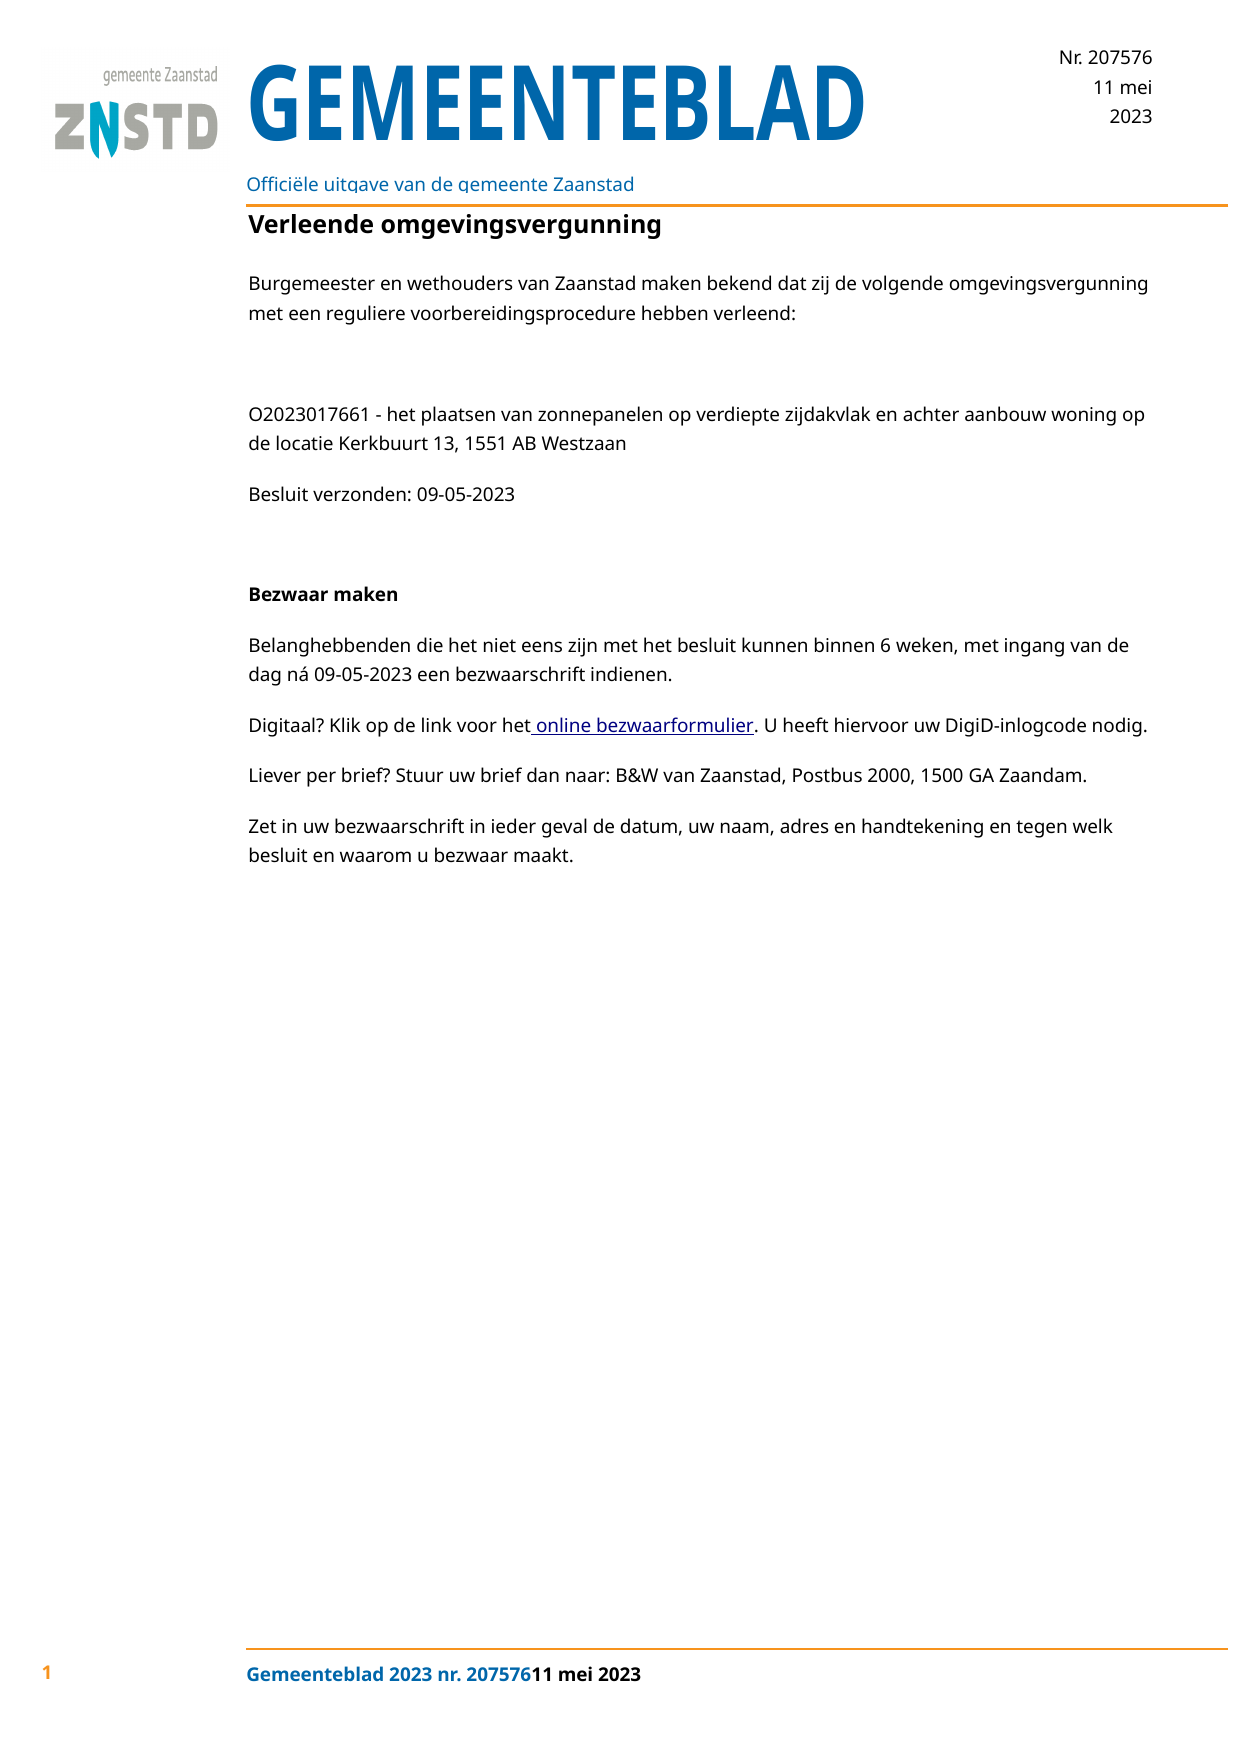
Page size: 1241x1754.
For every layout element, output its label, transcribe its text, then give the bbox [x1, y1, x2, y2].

text O2023017661 - het plaatsen van zonnepanelen op verdiepte zijdakvlak en achter aanbouw woning op de locatie Kerkbuurt 13, 1551 AB Westzaan [248, 401, 1152, 456]
text Zet in uw bezwaarschrift in ieder geval de datum, uw naam, adres en handtekening en tegen welk besluit en waarom u bezwaar maakt. [248, 813, 1152, 868]
text Besluit verzonden: 09-05-2023 [248, 481, 1152, 506]
text Verleende omgevingsvergunning [248, 207, 1152, 241]
text Bezwaar maken [248, 582, 1152, 607]
text Liever per brief? Stuur uw brief dan naar: B&W van Zaanstad, Postbus 2000, 1500 GA Zaandam. [248, 762, 1152, 788]
text Burgemeester en wethouders van Zaanstad maken bekend dat zij de volgende omgevingsvergunning met een reguliere voorbereidingsprocedure hebben verleend: [248, 270, 1152, 326]
text Digitaal? Klik op de link voor het online bezwaarformulier. U heeft hiervoor uw DigiD-inlogcode nodig. [248, 712, 1152, 738]
text Belanghebbenden die het niet eens zijn met het besluit kunnen binnen 6 weken, met ingang van de dag ná 09-05-2023 een bezwaarschrift indienen. [248, 632, 1152, 687]
picture [41, 47, 231, 172]
